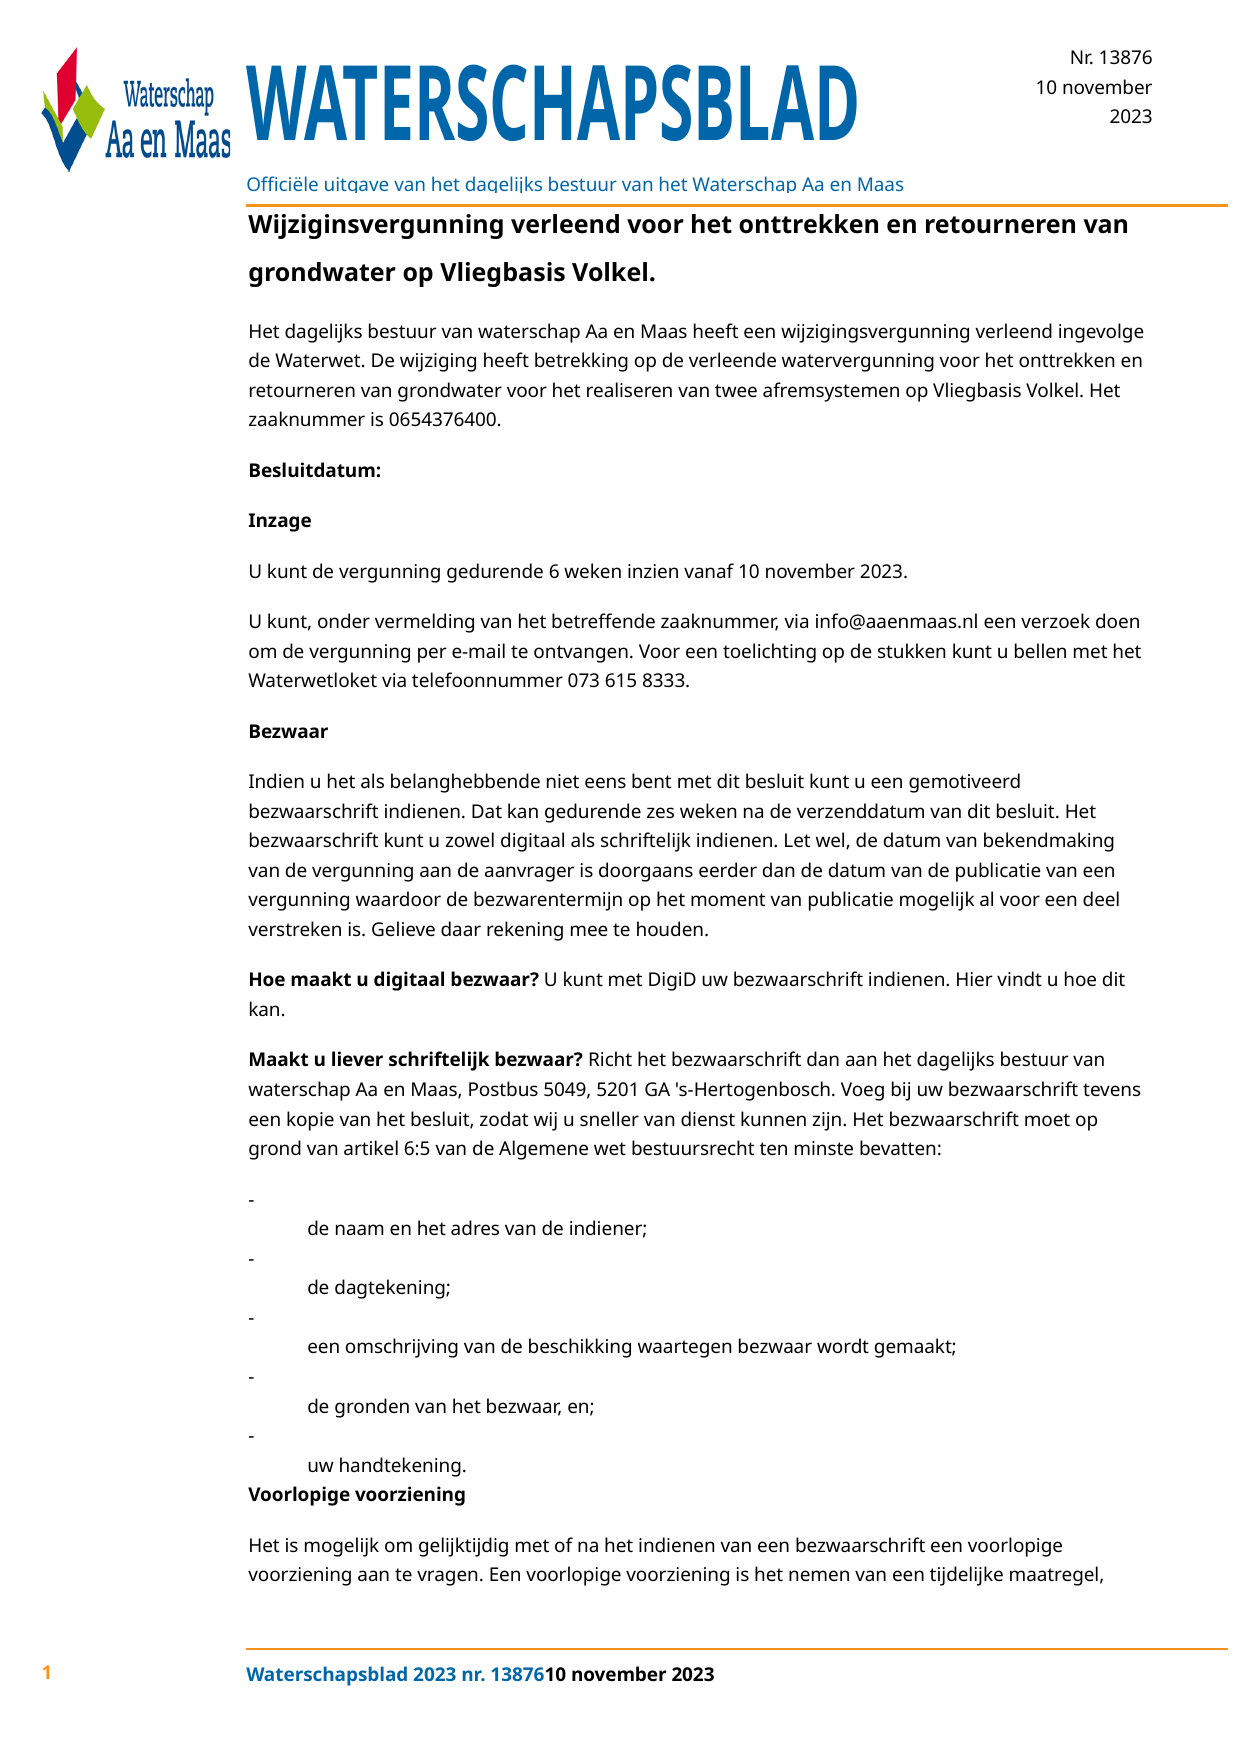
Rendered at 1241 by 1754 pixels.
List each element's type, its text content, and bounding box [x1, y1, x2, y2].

text U kunt, onder vermelding van het betreffende zaaknummer, via info@aaenmaas.nl een verzoek doen om de vergunning per e-mail te ontvangen. Voor een toelichting op de stukken kunt u bellen met het Waterwetloket via telefoonnummer 073 615 8333. [248, 608, 1152, 693]
text Voorlopige voorziening [248, 1482, 1152, 1507]
text Het dagelijks bestuur van waterschap Aa en Maas heeft een wijzigingsvergunning verleend ingevolge de Waterwet. De wijziging heeft betrekking op de verleende watervergunning voor het onttrekken en retourneren van grondwater voor het realiseren van twee afremsystemen op Vliegbasis Volkel. Het zaaknummer is 0654376400. [248, 318, 1152, 432]
text Hoe maakt u digitaal bezwaar? U kunt met DigiD uw bezwaarschrift indienen. Hier vindt u hoe dit kan. [248, 967, 1152, 1022]
text Het is mogelijk om gelijktijdig met of na het indienen van een bezwaarschrift een voorlopige voorziening aan te vragen. Een voorlopige voorziening is het nemen van een tijdelijke maatregel, [248, 1532, 1152, 1587]
text Wijziginsvergunning verleend voor het onttrekken en retourneren van grondwater op Vliegbasis Volkel. [248, 207, 1152, 288]
list de naam en het adres van de indiener; [248, 1215, 1152, 1241]
text Maakt u liever schriftelijk bezwaar? Richt het bezwaarschrift dan aan het dagelijks bestuur van waterschap Aa en Maas, Postbus 5049, 5201 GA 's-Hertogenbosch. Voeg bij uw bezwaarschrift tevens een kopie van het besluit, zodat wij u sneller van dienst kunnen zijn. Het bezwaarschrift moet op grond van artikel 6:5 van de Algemene wet bestuursrecht ten minste bevatten: [248, 1047, 1152, 1161]
list een omschrijving van de beschikking waartegen bezwaar wordt gemaakt; [248, 1334, 1152, 1359]
text Besluitdatum: [248, 457, 1152, 483]
list de dagtekening; [248, 1274, 1152, 1300]
text U kunt de vergunning gedurende 6 weken inzien vanaf 10 november 2023. [248, 558, 1152, 584]
text Indien u het als belanghebbende niet eens bent met dit besluit kunt u een gemotiveerd bezwaarschrift indienen. Dat kan gedurende zes weken na de verzenddatum van dit besluit. Het bezwaarschrift kunt u zowel digitaal als schriftelijk indienen. Let wel, de datum van bekendmaking van de vergunning aan de aanvrager is doorgaans eerder dan de datum van de publicatie van een vergunning waardoor de bezwarentermijn op het moment van publicatie mogelijk al voor een deel verstreken is. Gelieve daar rekening mee te houden. [248, 768, 1152, 942]
text Inzage [248, 507, 1152, 533]
text Bezwaar [248, 718, 1152, 744]
list uw handtekening. [248, 1452, 1152, 1478]
picture [41, 47, 231, 172]
list de gronden van het bezwaar, en; [248, 1393, 1152, 1419]
